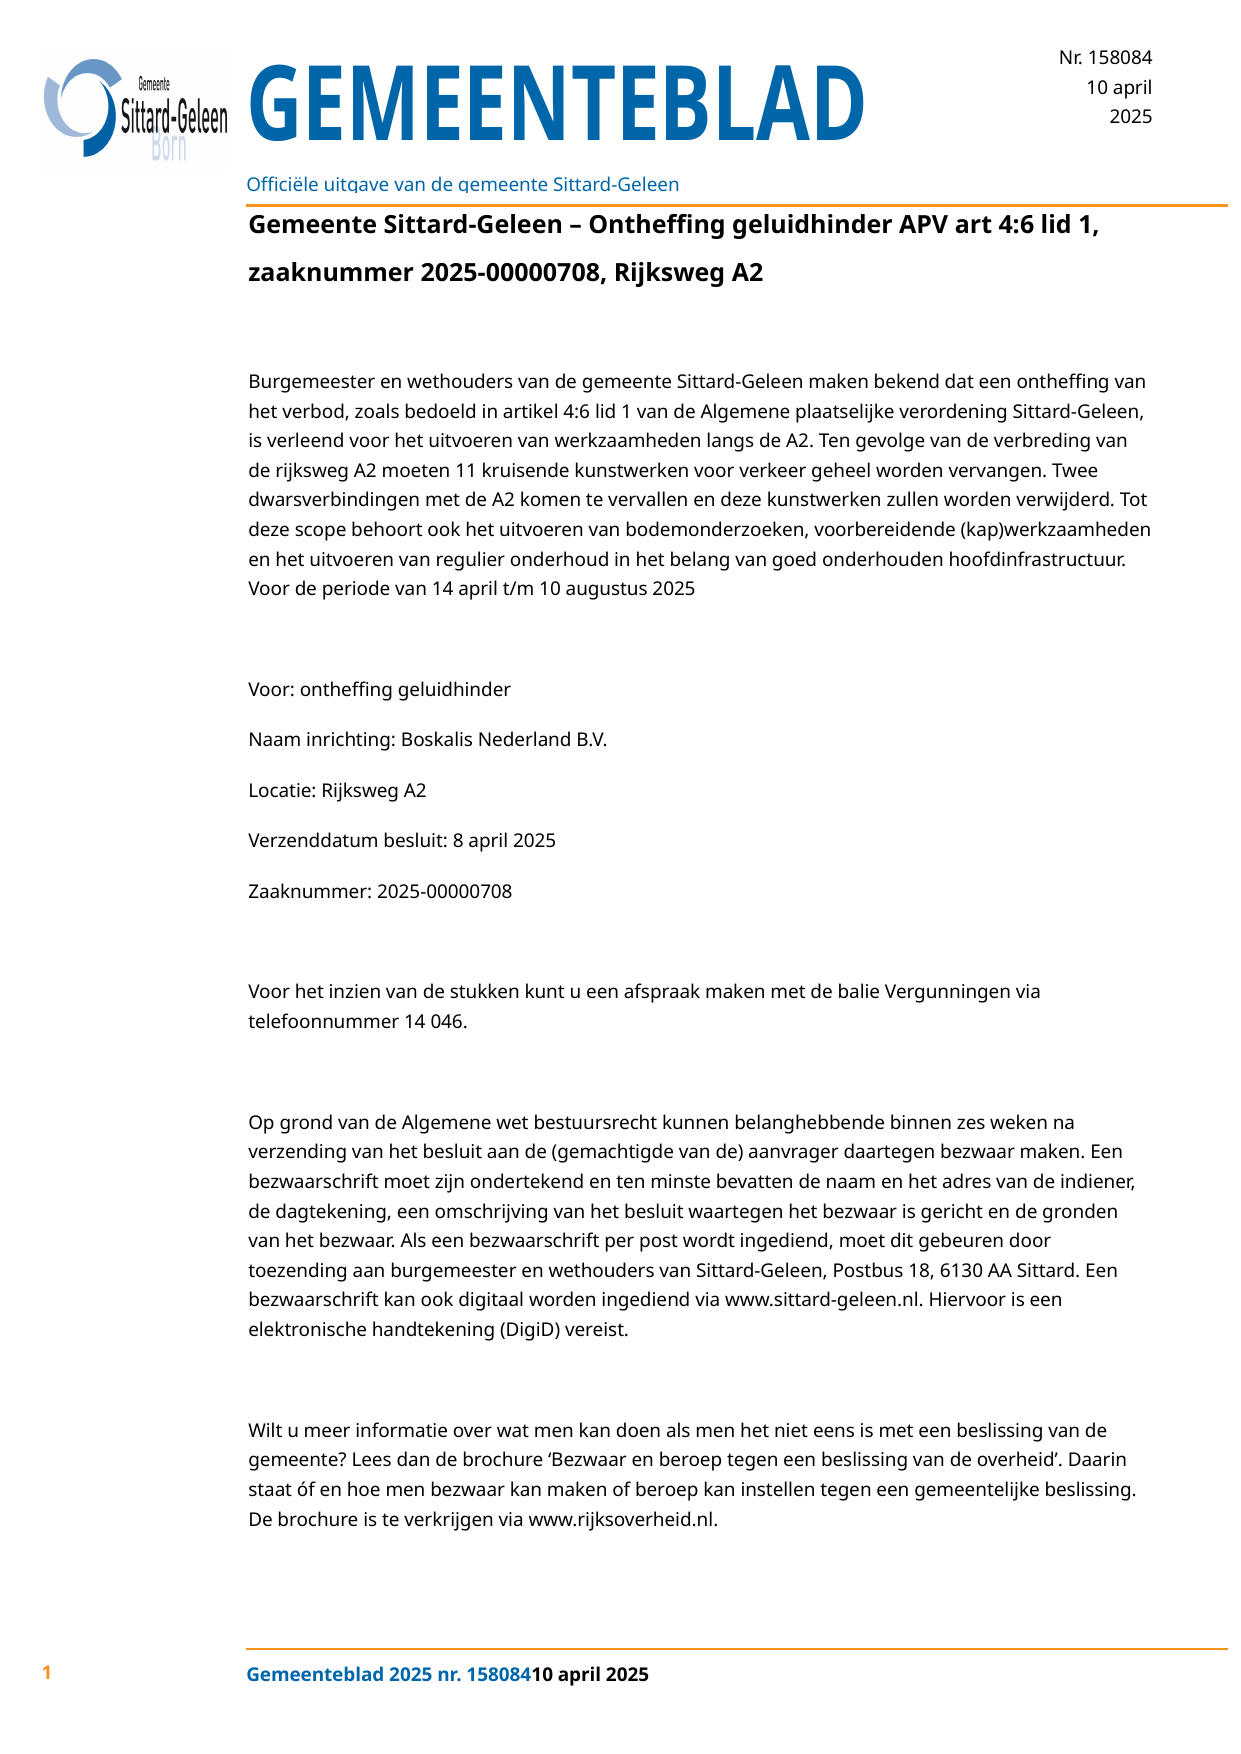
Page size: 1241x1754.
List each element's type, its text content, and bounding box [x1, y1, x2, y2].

text Wilt u meer informatie over wat men kan doen als men het niet eens is met een beslissing van de gemeente? Lees dan de brochure ‘Bezwaar en beroep tegen een beslissing van de overheid’. Daarin staat óf en hoe men bezwaar kan maken of beroep kan instellen tegen een gemeentelijke beslissing. De brochure is te verkrijgen via www.rijksoverheid.nl. [248, 1417, 1152, 1532]
text Voor: ontheffing geluidhinder [248, 676, 1152, 702]
text Voor het inzien van de stukken kunt u een afspraak maken met de balie Vergunningen via telefoonnummer 14 046. [248, 979, 1152, 1034]
text Gemeente Sittard-Geleen – Ontheffing geluidhinder APV art 4:6 lid 1, zaaknummer 2025-00000708, Rijksweg A2 [248, 207, 1152, 288]
text Op grond van de Algemene wet bestuursrecht kunnen belanghebbende binnen zes weken na verzending van het besluit aan de (gemachtigde van de) aanvrager daartegen bezwaar maken. Een bezwaarschrift moet zijn ondertekend en ten minste bevatten de naam en het adres van de indiener, de dagtekening, een omschrijving van het besluit waartegen het bezwaar is gericht en de gronden van het bezwaar. Als een bezwaarschrift per post wordt ingediend, moet dit gebeuren door toezending aan burgemeester en wethouders van Sittard-Geleen, Postbus 18, 6130 AA Sittard. Een bezwaarschrift kan ook digitaal worden ingediend via www.sittard-geleen.nl. Hiervoor is een elektronische handtekening (DigiD) vereist. [248, 1109, 1152, 1342]
text Locatie: Rijksweg A2 [248, 777, 1152, 803]
text Naam inrichting: Boskalis Nederland B.V. [248, 727, 1152, 752]
text Zaaknummer: 2025-00000708 [248, 878, 1152, 904]
picture [41, 47, 231, 172]
text Burgemeester en wethouders van de gemeente Sittard-Geleen maken bekend dat een ontheffing van het verbod, zoals bedoeld in artikel 4:6 lid 1 van de Algemene plaatselijke verordening Sittard-Geleen, is verleend voor het uitvoeren van werkzaamheden langs de A2. Ten gevolge van de verbreding van de rijksweg A2 moeten 11 kruisende kunstwerken voor verkeer geheel worden vervangen. Twee dwarsverbindingen met de A2 komen te vervallen en deze kunstwerken zullen worden verwijderd. Tot deze scope behoort ook het uitvoeren van bodemonderzoeken, voorbereidende (kap)werkzaamheden en het uitvoeren van regulier onderhoud in het belang van goed onderhouden hoofdinfrastructuur. Voor de periode van 14 april t/m 10 augustus 2025 [248, 368, 1152, 601]
text Verzenddatum besluit: 8 april 2025 [248, 827, 1152, 853]
